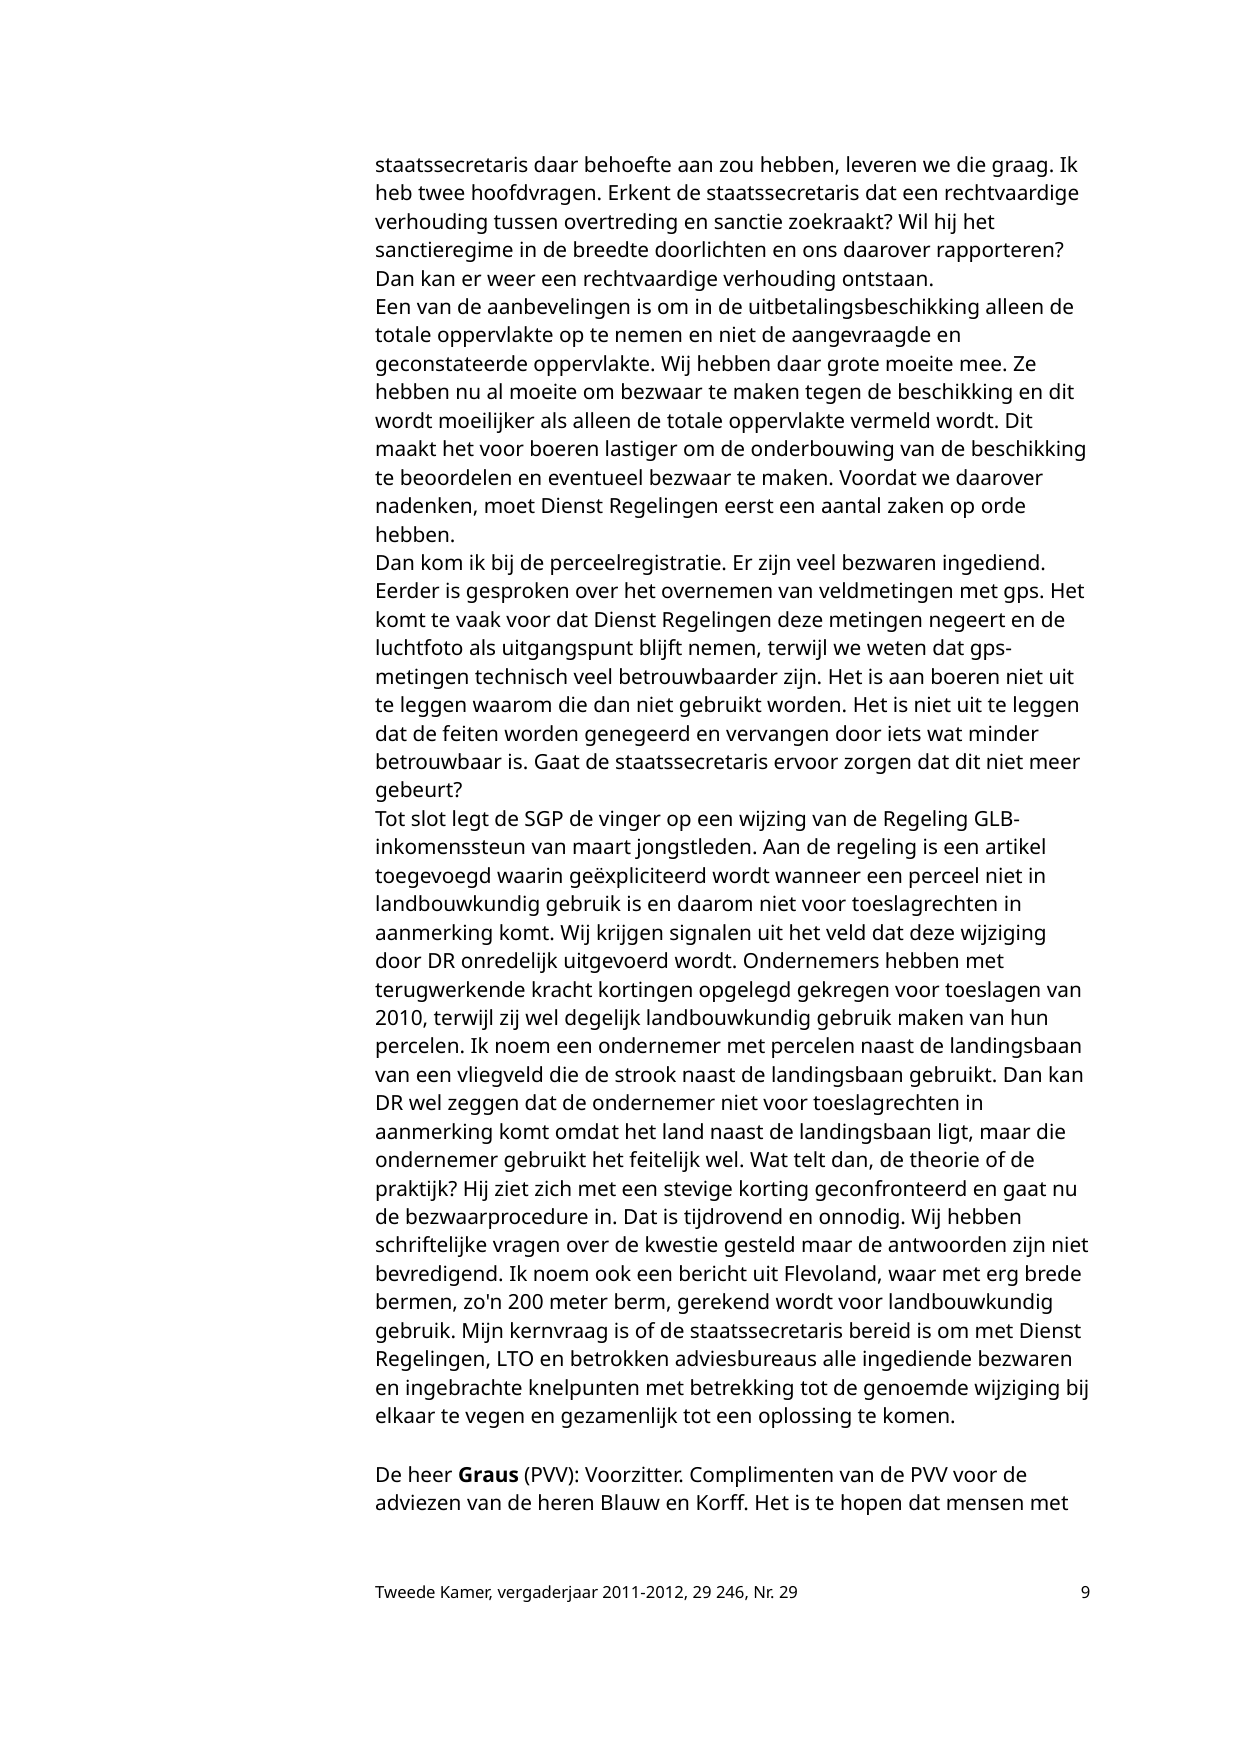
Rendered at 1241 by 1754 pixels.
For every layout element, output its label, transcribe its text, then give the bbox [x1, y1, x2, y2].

text Dan kom ik bij de perceelregistratie. Er zijn veel bezwaren ingediend. Eerder is gesproken over het overnemen van veldmetingen met gps. Het komt te vaak voor dat Dienst Regelingen deze metingen negeert en de luchtfoto als uitgangspunt blijft nemen, terwijl we weten dat gps-metingen technisch veel betrouwbaarder zijn. Het is aan boeren niet uit te leggen waarom die dan niet gebruikt worden. Het is niet uit te leggen dat de feiten worden genegeerd en vervangen door iets wat minder betrouwbaar is. Gaat de staatssecretaris ervoor zorgen dat dit niet meer gebeurt? [375, 548, 1090, 804]
text Een van de aanbevelingen is om in de uitbetalingsbeschikking alleen de totale oppervlakte op te nemen en niet de aangevraagde en geconstateerde oppervlakte. Wij hebben daar grote moeite mee. Ze hebben nu al moeite om bezwaar te maken tegen de beschikking en dit wordt moeilijker als alleen de totale oppervlakte vermeld wordt. Dit maakt het voor boeren lastiger om de onderbouwing van de beschikking te beoordelen en eventueel bezwaar te maken. Voordat we daarover nadenken, moet Dienst Regelingen eerst een aantal zaken op orde hebben. [375, 292, 1090, 548]
text De heer Graus (PVV): Voorzitter. Complimenten van de PVV voor de adviezen van de heren Blauw en Korff. Het is te hopen dat mensen met [375, 1460, 1090, 1517]
text Tot slot legt de SGP de vinger op een wijzing van de Regeling GLB-inkomenssteun van maart jongstleden. Aan de regeling is een artikel toegevoegd waarin geëxpliciteerd wordt wanneer een perceel niet in landbouwkundig gebruik is en daarom niet voor toeslagrechten in aanmerking komt. Wij krijgen signalen uit het veld dat deze wijziging door DR onredelijk uitgevoerd wordt. Ondernemers hebben met terugwerkende kracht kortingen opgelegd gekregen voor toeslagen van 2010, terwijl zij wel degelijk landbouwkundig gebruik maken van hun percelen. Ik noem een ondernemer met percelen naast de landingsbaan van een vliegveld die de strook naast de landingsbaan gebruikt. Dan kan DR wel zeggen dat de ondernemer niet voor toeslagrechten in aanmerking komt omdat het land naast de landingsbaan ligt, maar die ondernemer gebruikt het feitelijk wel. Wat telt dan, de theorie of de praktijk? Hij ziet zich met een stevige korting geconfronteerd en gaat nu de bezwaarprocedure in. Dat is tijdrovend en onnodig. Wij hebben schriftelijke vragen over de kwestie gesteld maar de antwoorden zijn niet bevredigend. Ik noem ook een bericht uit Flevoland, waar met erg brede bermen, zo'n 200 meter berm, gerekend wordt voor landbouwkundig gebruik. Mijn kernvraag is of de staatssecretaris bereid is om met Dienst Regelingen, LTO en betrokken adviesbureaus alle ingediende bezwaren en ingebrachte knelpunten met betrekking tot de genoemde wijziging bij elkaar te vegen en gezamenlijk tot een oplossing te komen. [375, 804, 1090, 1430]
text staatssecretaris daar behoefte aan zou hebben, leveren we die graag. Ik heb twee hoofdvragen. Erkent de staatssecretaris dat een rechtvaardige verhouding tussen overtreding en sanctie zoekraakt? Wil hij het sanctieregime in de breedte doorlichten en ons daarover rapporteren? Dan kan er weer een rechtvaardige verhouding ontstaan. [375, 150, 1090, 292]
